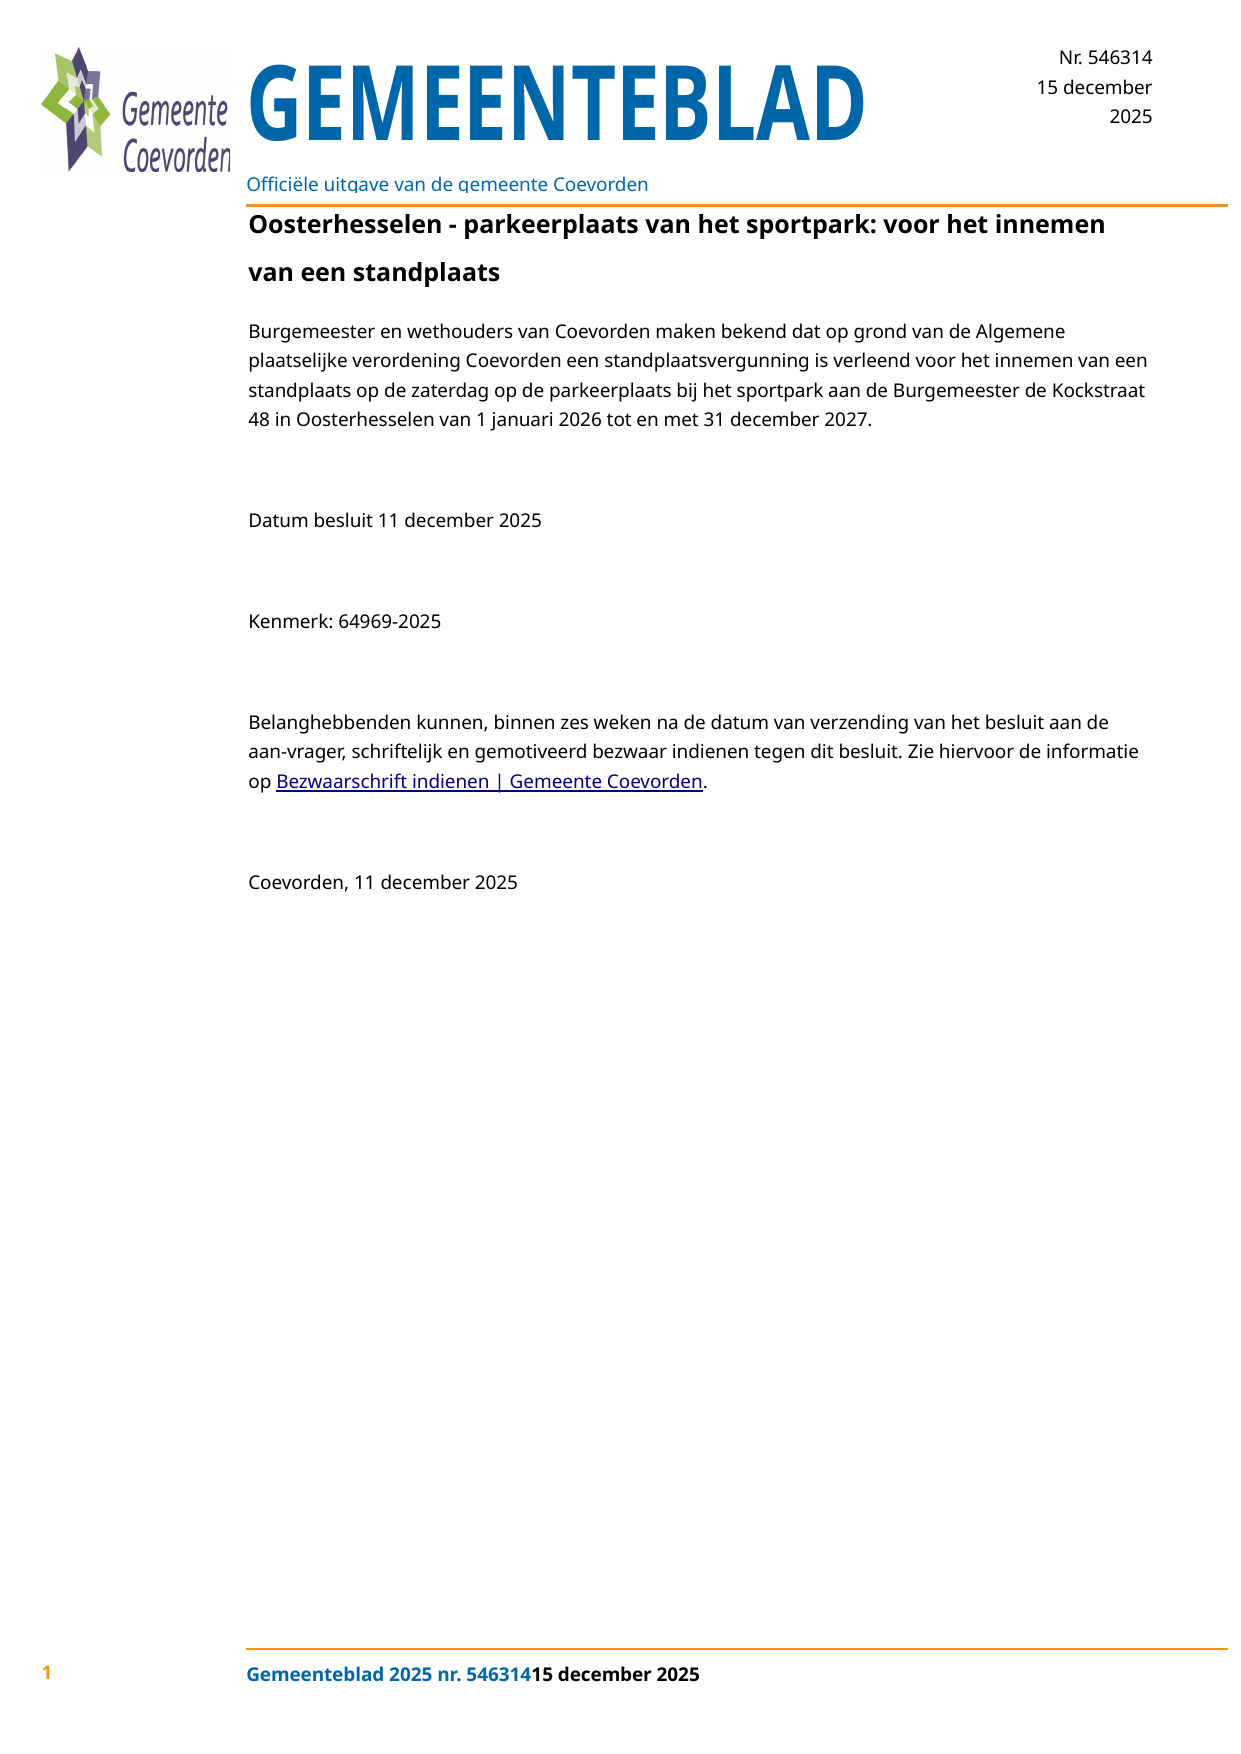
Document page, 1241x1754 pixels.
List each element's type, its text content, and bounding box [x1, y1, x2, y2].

text Coevorden, 11 december 2025 [248, 869, 1152, 895]
picture [41, 47, 231, 172]
text Kenmerk: 64969-2025 [248, 608, 1152, 634]
text Datum besluit 11 december 2025 [248, 507, 1152, 533]
text Belanghebbenden kunnen, binnen zes weken na de datum van verzending van het besluit aan de aan-vrager, schriftelijk en gemotiveerd bezwaar indienen tegen dit besluit. Zie hiervoor de informatie op Bezwaarschrift indienen | Gemeente Coevorden. [248, 709, 1152, 794]
text Oosterhesselen - parkeerplaats van het sportpark: voor het innemen van een standplaats [248, 207, 1152, 288]
text Burgemeester en wethouders van Coevorden maken bekend dat op grond van de Algemene plaatselijke verordening Coevorden een standplaatsvergunning is verleend voor het innemen van een standplaats op de zaterdag op de parkeerplaats bij het sportpark aan de Burgemeester de Kockstraat 48 in Oosterhesselen van 1 januari 2026 tot en met 31 december 2027. [248, 318, 1152, 432]
